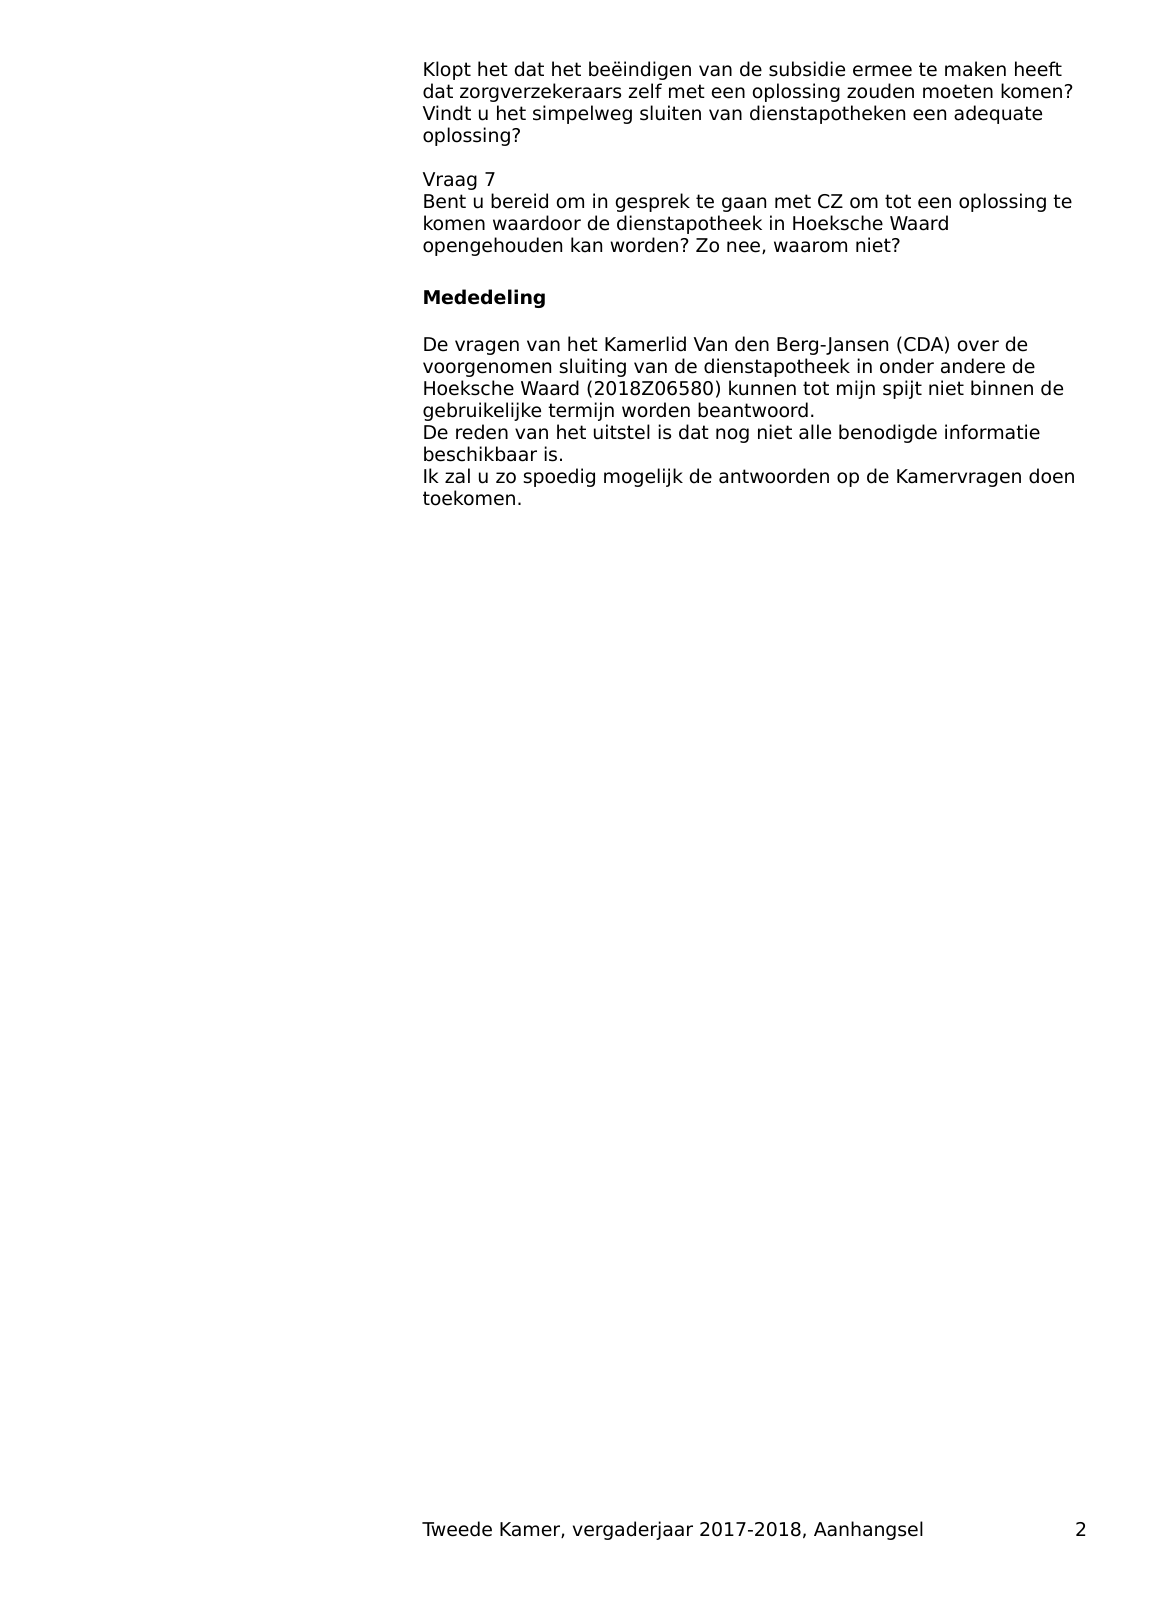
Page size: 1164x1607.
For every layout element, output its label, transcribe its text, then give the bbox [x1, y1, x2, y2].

text Bent u bereid om in gesprek te gaan met CZ om tot een oplossing te komen waardoor de dienstapotheek in Hoeksche Waard opengehouden kan worden? Zo nee, waarom niet? [422, 191, 1087, 257]
text Ik zal u zo spoedig mogelijk de antwoorden op de Kamervragen doen toekomen. [422, 466, 1087, 510]
text De reden van het uitstel is dat nog niet alle benodigde informatie beschikbaar is. [422, 422, 1087, 466]
text De vragen van het Kamerlid Van den Berg-Jansen (CDA) over de voorgenomen sluiting van de dienstapotheek in onder andere de Hoeksche Waard (2018Z06580) kunnen tot mijn spijt niet binnen de gebruikelijke termijn worden beantwoord. [422, 334, 1087, 422]
text Vraag 7 [422, 169, 1087, 191]
subtitle Mededeling [422, 287, 1087, 309]
text Klopt het dat het beëindigen van de subsidie ermee te maken heeft dat zorgverzekeraars zelf met een oplossing zouden moeten komen? Vindt u het simpelweg sluiten van dienstapotheken een adequate oplossing? [422, 59, 1087, 147]
